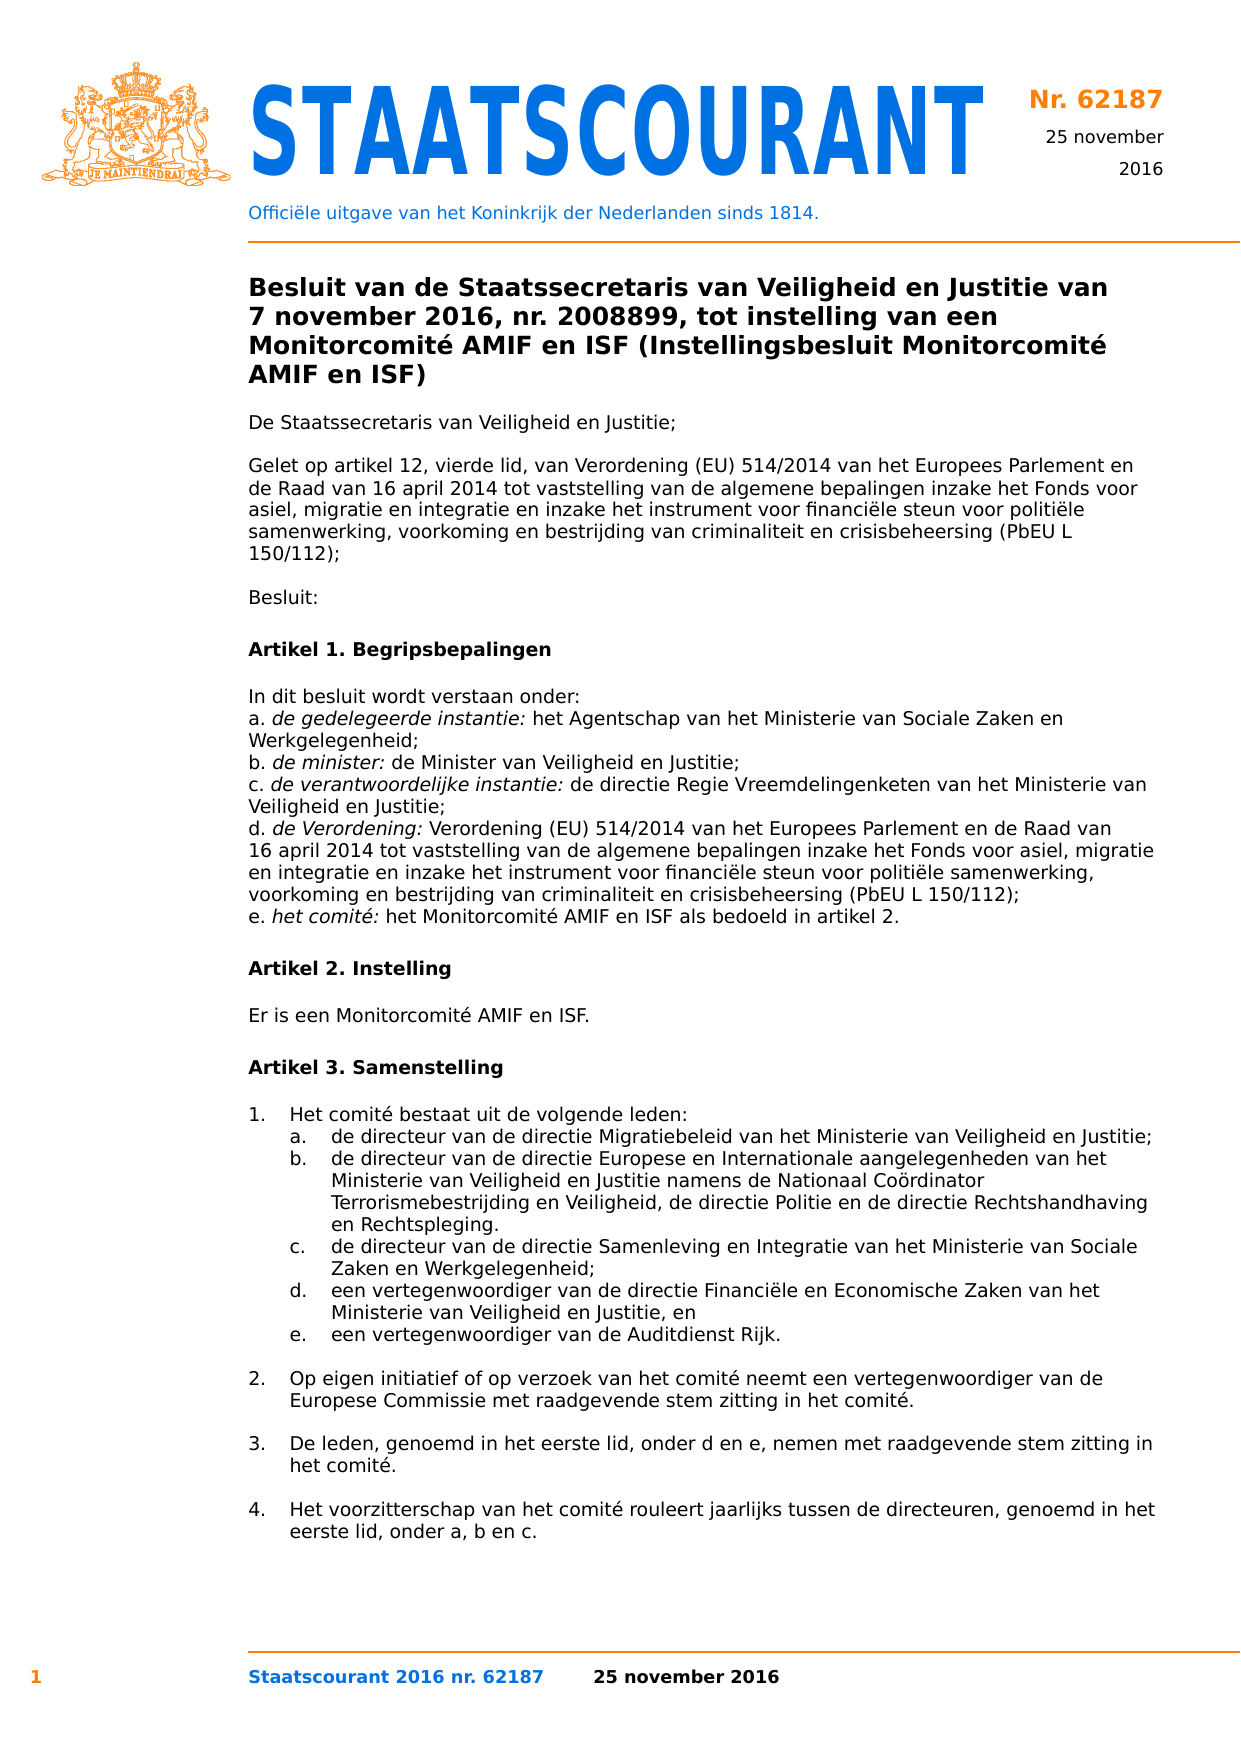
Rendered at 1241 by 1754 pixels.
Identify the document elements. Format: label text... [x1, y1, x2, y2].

text c. de verantwoordelijke instantie: de directie Regie Vreemdelingenketen van het Ministerie van Veiligheid en Justitie; [248, 774, 1163, 818]
text 3. De leden, genoemd in het eerste lid, onder d en e, nemen met raadgevende stem zitting in het comité. [248, 1433, 1163, 1477]
table_cell 25 november [998, 121, 1240, 153]
picture [41, 62, 231, 186]
text e. het comité: het Monitorcomité AMIF en ISF als bedoeld in artikel 2. [248, 906, 1163, 928]
text 2. Op eigen initiatief of op verzoek van het comité neemt een vertegenwoordiger van de Europese Commissie met raadgevende stem zitting in het comité. [248, 1367, 1163, 1411]
subtitle Artikel 1. Begripsbepalingen [248, 639, 1163, 661]
text a. de directeur van de directie Migratiebeleid van het Ministerie van Veiligheid en Justitie; [289, 1126, 1163, 1148]
text a. de gedelegeerde instantie: het Agentschap van het Ministerie van Sociale Zaken en Werkgelegenheid; [248, 708, 1163, 752]
text e. een vertegenwoordiger van de Auditdienst Rijk. [289, 1324, 1163, 1346]
text Er is een Monitorcomité AMIF en ISF. [248, 1005, 1163, 1027]
table_cell Officiële uitgave van het Koninkrijk der Nederlanden sinds 1814. [248, 203, 1240, 241]
text Gelet op artikel 12, vierde lid, van Verordening (EU) 514/2014 van het Europees Parlement en de Raad van 16 april 2014 tot vaststelling van de algemene bepalingen inzake het Fonds voor asiel, migratie en integratie en inzake het instrument voor financiële steun voor politiële samenwerking, voorkoming en bestrijding van criminaliteit en crisisbeheersing (PbEU L 150/112); [248, 455, 1163, 565]
text d. de Verordening: Verordening (EU) 514/2014 van het Europees Parlement en de Raad van 16 april 2014 tot vaststelling van de algemene bepalingen inzake het Fonds voor asiel, migratie en integratie en inzake het instrument voor financiële steun voor politiële samenwerking, voorkoming en bestrijding van criminaliteit en crisisbeheersing (PbEU L 150/112); [248, 818, 1163, 906]
text De Staatssecretaris van Veiligheid en Justitie; [248, 412, 1163, 433]
text 4. Het voorzitterschap van het comité rouleert jaarlijks tussen de directeuren, genoemd in het eerste lid, onder a, b en c. [248, 1499, 1163, 1543]
subtitle Artikel 3. Samenstelling [248, 1057, 1163, 1079]
subtitle Besluit van de Staatssecretaris van Veiligheid en Justitie van 7 november 2016, nr. 2008899, tot instelling van een Monitorcomité AMIF en ISF (Instellingsbesluit Monitorcomité AMIF en ISF) [248, 273, 1163, 390]
text b. de directeur van de directie Europese en Internationale aangelegenheden van het Ministerie van Veiligheid en Justitie namens de Nationaal Coördinator Terrorismebestrijding en Veiligheid, de directie Politie en de directie Rechtshandhaving en Rechtspleging. [289, 1148, 1163, 1236]
text Besluit: [248, 587, 1163, 609]
text d. een vertegenwoordiger van de directie Financiële en Economische Zaken van het Ministerie van Veiligheid en Justitie, en [289, 1280, 1163, 1324]
text b. de minister: de Minister van Veiligheid en Justitie; [248, 752, 1163, 774]
text c. de directeur van de directie Samenleving en Integratie van het Ministerie van Sociale Zaken en Werkgelegenheid; [289, 1236, 1163, 1280]
table_header Nr. 62187 [998, 62, 1240, 121]
subtitle Artikel 2. Instelling [248, 958, 1163, 980]
table_header [25, 62, 248, 241]
table_cell 2016 [998, 153, 1240, 203]
text 1. Het comité bestaat uit de volgende leden: [248, 1104, 1163, 1126]
text In dit besluit wordt verstaan onder: [248, 686, 1163, 708]
table_header STAATSCOURANT [248, 62, 998, 203]
